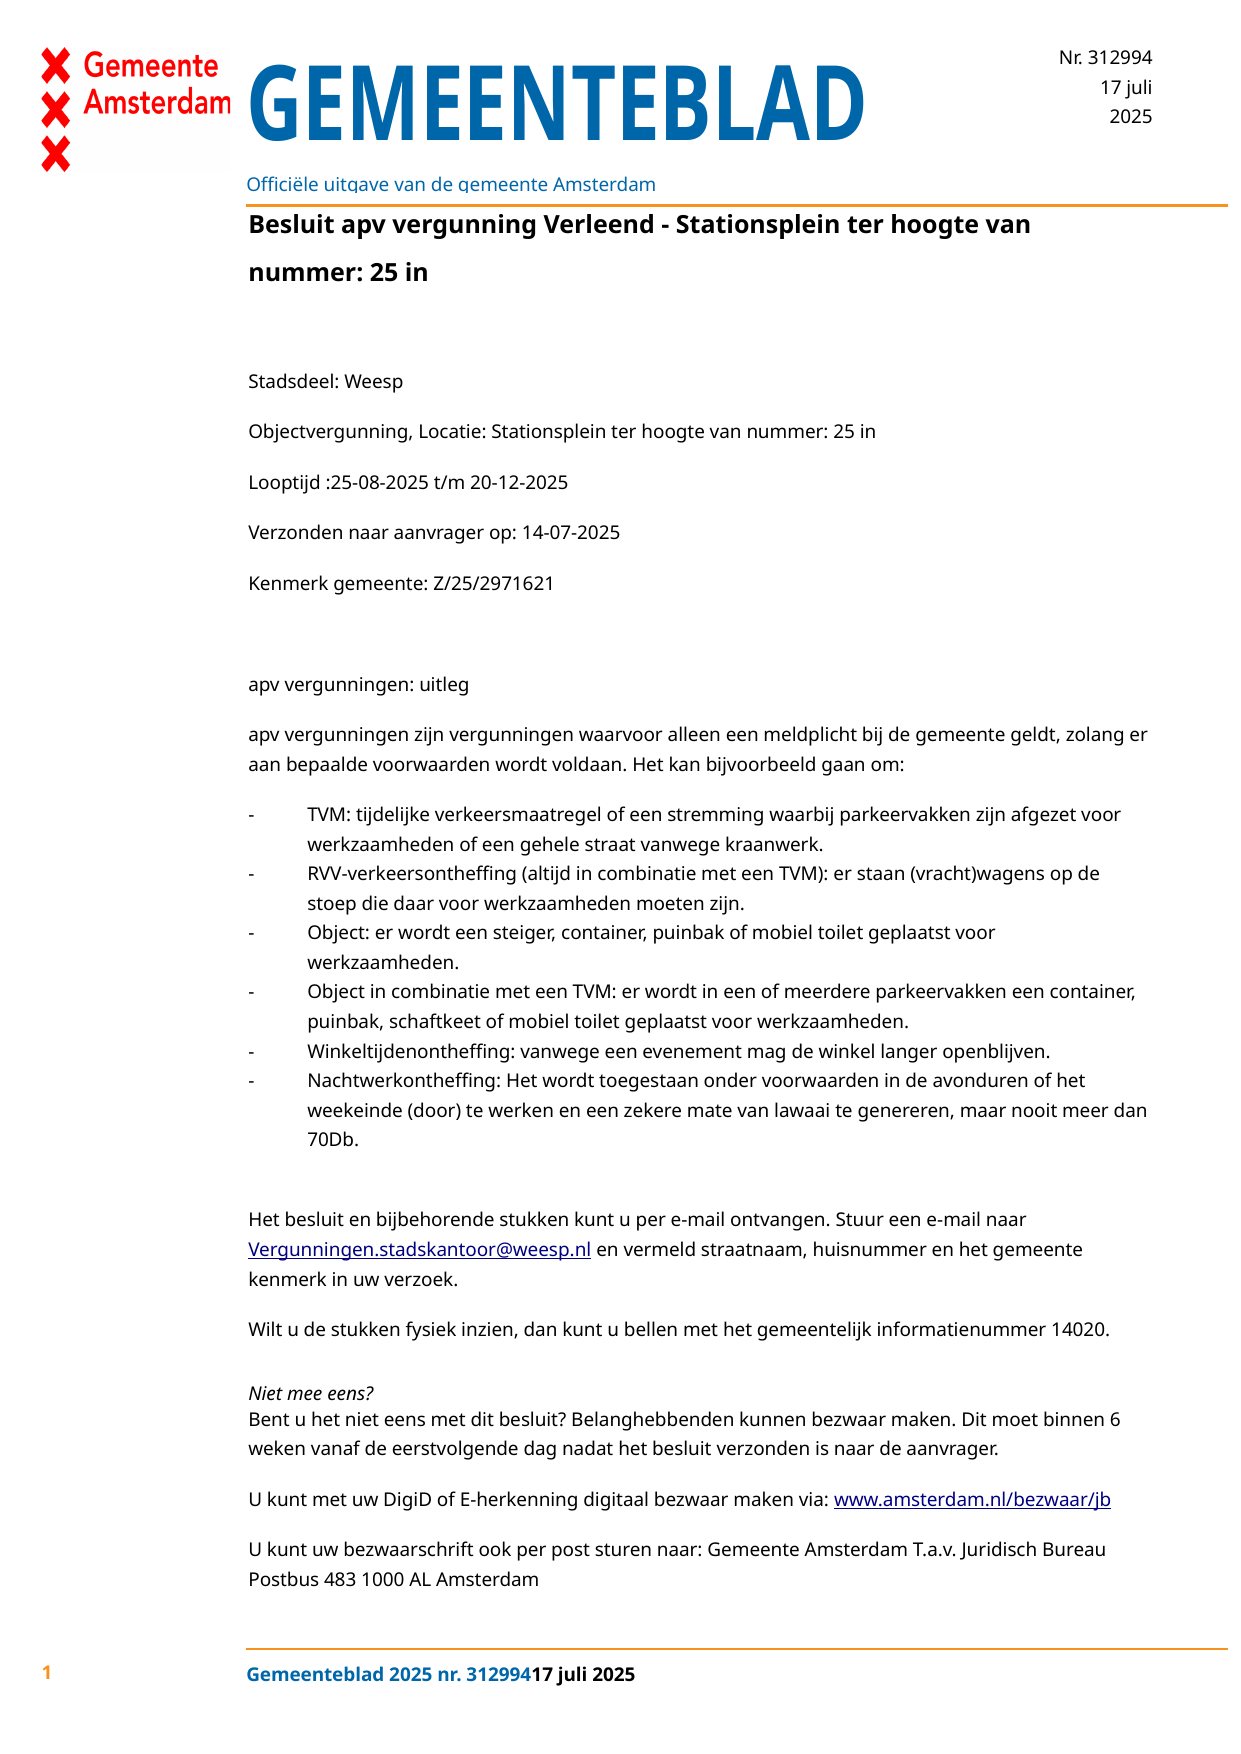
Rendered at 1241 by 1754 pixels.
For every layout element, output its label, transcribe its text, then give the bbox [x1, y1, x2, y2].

list Object: er wordt een steiger, container, puinbak of mobiel toilet geplaatst voor werkzaamheden. [248, 919, 1152, 975]
text Wilt u de stukken fysiek inzien, dan kunt u bellen met het gemeentelijk informatienummer 14020. [248, 1316, 1152, 1342]
picture [41, 47, 231, 172]
text Niet mee eens? [248, 1380, 1152, 1406]
text Objectvergunning, Locatie: Stationsplein ter hoogte van nummer: 25 in [248, 419, 1152, 444]
text Bent u het niet eens met dit besluit? Belanghebbenden kunnen bezwaar maken. Dit moet binnen 6 weken vanaf de eerstvolgende dag nadat het besluit verzonden is naar de aanvrager. [248, 1406, 1152, 1461]
list TVM: tijdelijke verkeersmaatregel of een stremming waarbij parkeervakken zijn afgezet voor werkzaamheden of een gehele straat vanwege kraanwerk. [248, 801, 1152, 857]
text Verzonden naar aanvrager op: 14-07-2025 [248, 519, 1152, 545]
list Winkeltijdenontheffing: vanwege een evenement mag de winkel langer openblijven. [248, 1038, 1152, 1064]
list Object in combinatie met een TVM: er wordt in een of meerdere parkeervakken een container, puinbak, schaftkeet of mobiel toilet geplaatst voor werkzaamheden. [248, 979, 1152, 1034]
text U kunt uw bezwaarschrift ook per post sturen naar: Gemeente Amsterdam T.a.v. Juridisch Bureau Postbus 483 1000 AL Amsterdam [248, 1536, 1152, 1592]
text Stadsdeel: Weesp [248, 368, 1152, 394]
text U kunt met uw DigiD of E-herkenning digitaal bezwaar maken via: www.amsterdam.nl/bezwaar/jb [248, 1486, 1152, 1512]
list RVV-verkeersontheffing (altijd in combinatie met een TVM): er staan (vracht)wagens op de stoep die daar voor werkzaamheden moeten zijn. [248, 860, 1152, 916]
text Kenmerk gemeente: Z/25/2971621 [248, 570, 1152, 596]
text apv vergunningen zijn vergunningen waarvoor alleen een meldplicht bij de gemeente geldt, zolang er aan bepaalde voorwaarden wordt voldaan. Het kan bijvoorbeeld gaan om: [248, 721, 1152, 777]
list Nachtwerkontheffing: Het wordt toegestaan onder voorwaarden in de avonduren of het weekeinde (door) te werken en een zekere mate van lawaai te genereren, maar nooit meer dan 70Db. [248, 1067, 1152, 1152]
text Looptijd :25-08-2025 t/m 20-12-2025 [248, 469, 1152, 495]
text Besluit apv vergunning Verleend - Stationsplein ter hoogte van nummer: 25 in [248, 207, 1152, 288]
text apv vergunningen: uitleg [248, 671, 1152, 697]
text Het besluit en bijbehorende stukken kunt u per e-mail ontvangen. Stuur een e-mail naar Vergunningen.stadskantoor@weesp.nl en vermeld straatnaam, huisnummer en het gemeente kenmerk in uw verzoek. [248, 1207, 1152, 1292]
